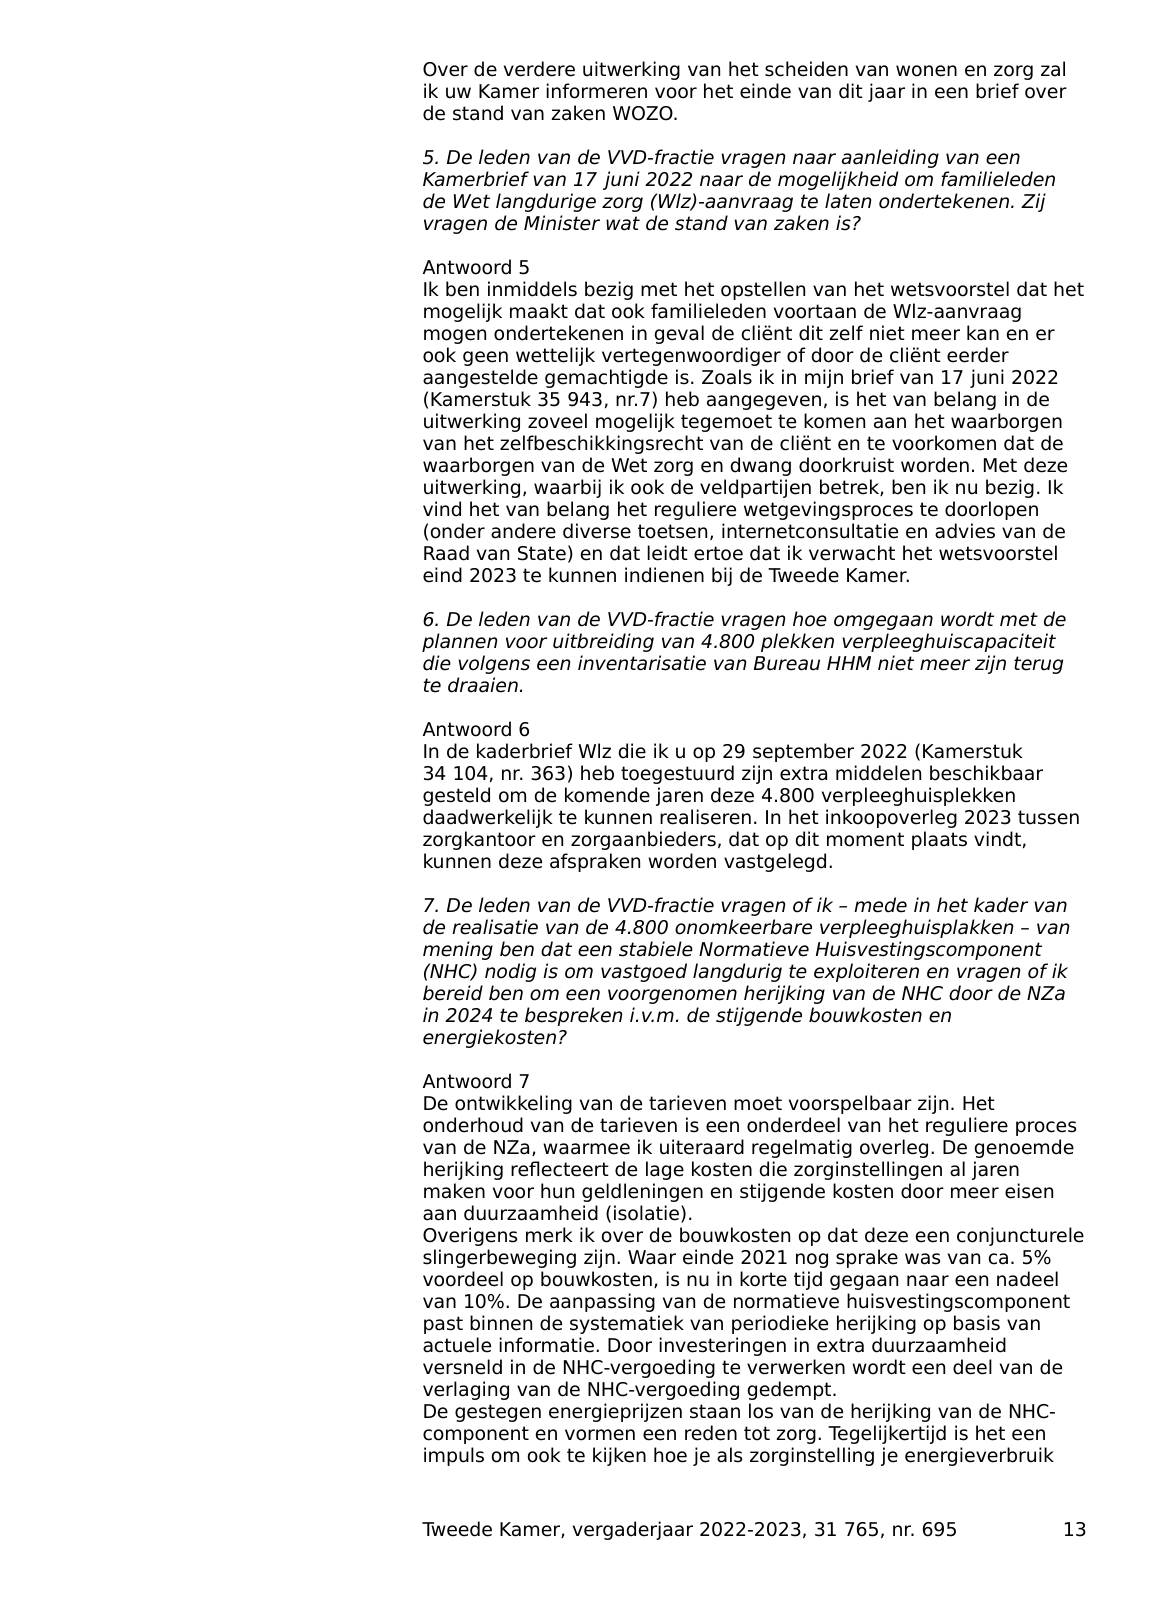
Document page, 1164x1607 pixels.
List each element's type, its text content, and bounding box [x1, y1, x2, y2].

text Overigens merk ik over de bouwkosten op dat deze een conjuncturele slingerbeweging zijn. Waar einde 2021 nog sprake was van ca. 5% voordeel op bouwkosten, is nu in korte tijd gegaan naar een nadeel van 10%. De aanpassing van de normatieve huisvestingscomponent past binnen de systematiek van periodieke herijking op basis van actuele informatie. Door investeringen in extra duurzaamheid versneld in de NHC-vergoeding te verwerken wordt een deel van de verlaging van de NHC-vergoeding gedempt. [422, 1225, 1087, 1401]
text Antwoord 5 [422, 257, 1087, 279]
text De ontwikkeling van de tarieven moet voorspelbaar zijn. Het onderhoud van de tarieven is een onderdeel van het reguliere proces van de NZa, waarmee ik uiteraard regelmatig overleg. De genoemde herijking reflecteert de lage kosten die zorginstellingen al jaren maken voor hun geldleningen en stijgende kosten door meer eisen aan duurzaamheid (isolatie). [422, 1093, 1087, 1225]
text Antwoord 6 [422, 719, 1087, 741]
text 7. De leden van de VVD-fractie vragen of ik – mede in het kader van de realisatie van de 4.800 onomkeerbare verpleeghuisplakken – van mening ben dat een stabiele Normatieve Huisvestingscomponent (NHC) nodig is om vastgoed langdurig te exploiteren en vragen of ik bereid ben om een voorgenomen herijking van de NHC door de NZa in 2024 te bespreken i.v.m. de stijgende bouwkosten en energiekosten? [422, 895, 1087, 1049]
text 5. De leden van de VVD-fractie vragen naar aanleiding van een Kamerbrief van 17 juni 2022 naar de mogelijkheid om familieleden de Wet langdurige zorg (Wlz)-aanvraag te laten ondertekenen. Zij vragen de Minister wat de stand van zaken is? [422, 147, 1087, 235]
text 6. De leden van de VVD-fractie vragen hoe omgegaan wordt met de plannen voor uitbreiding van 4.800 plekken verpleeghuiscapaciteit die volgens een inventarisatie van Bureau HHM niet meer zijn terug te draaien. [422, 609, 1087, 697]
text Over de verdere uitwerking van het scheiden van wonen en zorg zal ik uw Kamer informeren voor het einde van dit jaar in een brief over de stand van zaken WOZO. [422, 59, 1087, 125]
text In de kaderbrief Wlz die ik u op 29 september 2022 (Kamerstuk 34 104, nr. 363) heb toegestuurd zijn extra middelen beschikbaar gesteld om de komende jaren deze 4.800 verpleeghuisplekken daadwerkelijk te kunnen realiseren. In het inkoopoverleg 2023 tussen zorgkantoor en zorgaanbieders, dat op dit moment plaats vindt, kunnen deze afspraken worden vastgelegd. [422, 741, 1087, 873]
text De gestegen energieprijzen staan los van de herijking van de NHC-component en vormen een reden tot zorg. Tegelijkertijd is het een impuls om ook te kijken hoe je als zorginstelling je energieverbruik [422, 1401, 1087, 1467]
text Antwoord 7 [422, 1071, 1087, 1093]
text Ik ben inmiddels bezig met het opstellen van het wetsvoorstel dat het mogelijk maakt dat ook familieleden voortaan de Wlz-aanvraag mogen ondertekenen in geval de cliënt dit zelf niet meer kan en er ook geen wettelijk vertegenwoordiger of door de cliënt eerder aangestelde gemachtigde is. Zoals ik in mijn brief van 17 juni 2022 (Kamerstuk 35 943, nr.7) heb aangegeven, is het van belang in de uitwerking zoveel mogelijk tegemoet te komen aan het waarborgen van het zelfbeschikkingsrecht van de cliënt en te voorkomen dat de waarborgen van de Wet zorg en dwang doorkruist worden. Met deze uitwerking, waarbij ik ook de veldpartijen betrek, ben ik nu bezig. Ik vind het van belang het reguliere wetgevingsproces te doorlopen (onder andere diverse toetsen, internetconsultatie en advies van de Raad van State) en dat leidt ertoe dat ik verwacht het wetsvoorstel eind 2023 te kunnen indienen bij de Tweede Kamer. [422, 279, 1087, 587]
